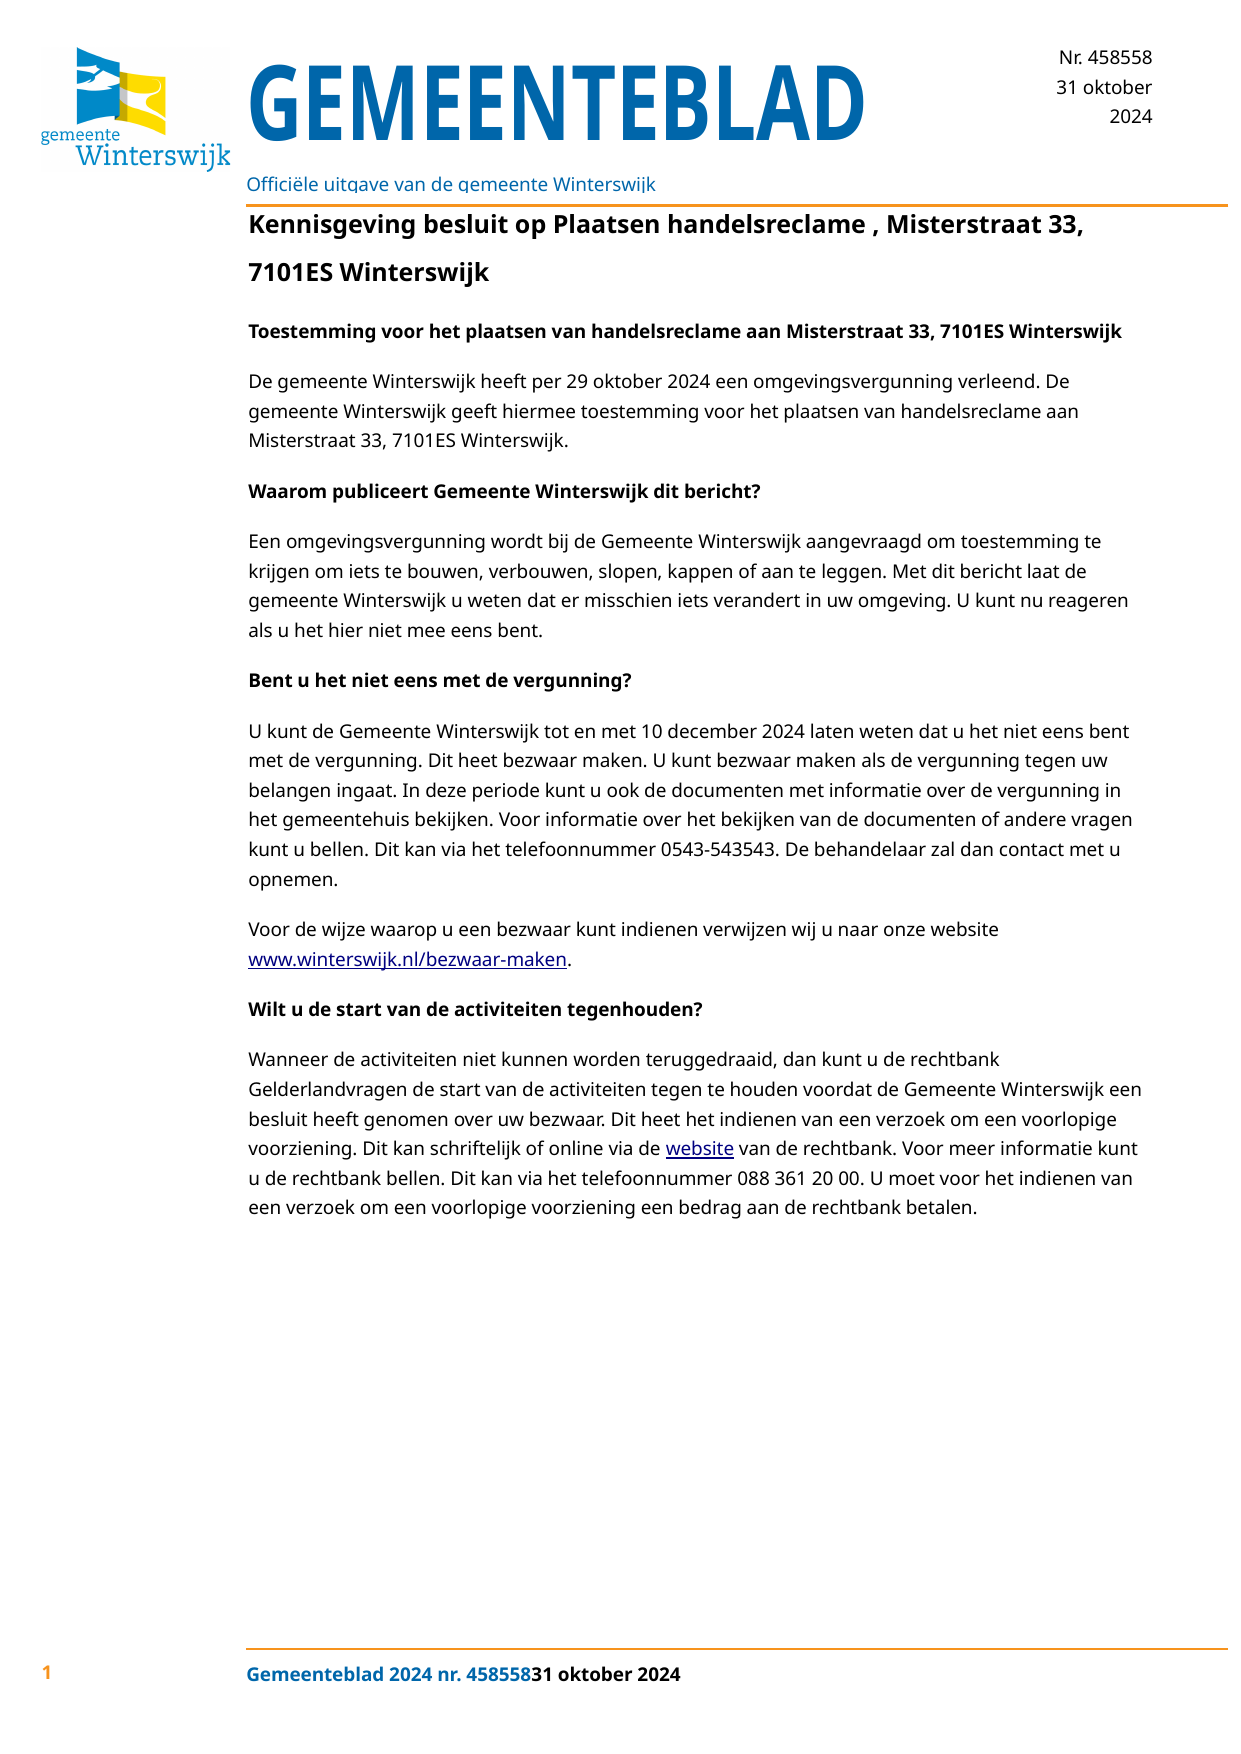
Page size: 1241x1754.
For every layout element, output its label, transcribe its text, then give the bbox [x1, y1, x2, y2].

picture [225, 153, 231, 162]
text Wilt u de start van de activiteiten tegenhouden? [248, 996, 1152, 1022]
text Een omgevingsvergunning wordt bij de Gemeente Winterswijk aangevraagd om toestemming te krijgen om iets te bouwen, verbouwen, slopen, kappen of aan te leggen. Met dit bericht laat de gemeente Winterswijk u weten dat er misschien iets verandert in uw omgeving. U kunt nu reageren als u het hier niet mee eens bent. [248, 528, 1152, 643]
text U kunt de Gemeente Winterswijk tot en met 10 december 2024 laten weten dat u het niet eens bent met de vergunning. Dit heet bezwaar maken. U kunt bezwaar maken als de vergunning tegen uw belangen ingaat. In deze periode kunt u ook de documenten met informatie over de vergunning in het gemeentehuis bekijken. Voor informatie over het bekijken van de documenten of andere vragen kunt u bellen. Dit kan via het telefoonnummer 0543-543543. De behandelaar zal dan contact met u opnemen. [248, 718, 1152, 892]
text Voor de wijze waarop u een bezwaar kunt indienen verwijzen wij u naar onze website www.winterswijk.nl/bezwaar-maken. [248, 916, 1152, 972]
text Toestemming voor het plaatsen van handelsreclame aan Misterstraat 33, 7101ES Winterswijk [248, 318, 1152, 344]
text Waarom publiceert Gemeente Winterswijk dit bericht? [248, 478, 1152, 504]
text Wanneer de activiteiten niet kunnen worden teruggedraaid, dan kunt u de rechtbank Gelderlandvragen de start van de activiteiten tegen te houden voordat de Gemeente Winterswijk een besluit heeft genomen over uw bezwaar. Dit heet het indienen van een verzoek om een voorlopige voorziening. Dit kan schriftelijk of online via de website van de rechtbank. Voor meer informatie kunt u de rechtbank bellen. Dit kan via het telefoonnummer 088 361 20 00. U moet voor het indienen van een verzoek om een voorlopige voorziening een bedrag aan de rechtbank betalen. [248, 1047, 1152, 1220]
text De gemeente Winterswijk heeft per 29 oktober 2024 een omgevingsvergunning verleend. De gemeente Winterswijk geeft hiermee toestemming voor het plaatsen van handelsreclame aan Misterstraat 33, 7101ES Winterswijk. [248, 368, 1152, 453]
picture [41, 47, 231, 172]
text Kennisgeving besluit op Plaatsen handelsreclame , Misterstraat 33, 7101ES Winterswijk [248, 207, 1152, 288]
text Bent u het niet eens met de vergunning? [248, 667, 1152, 693]
